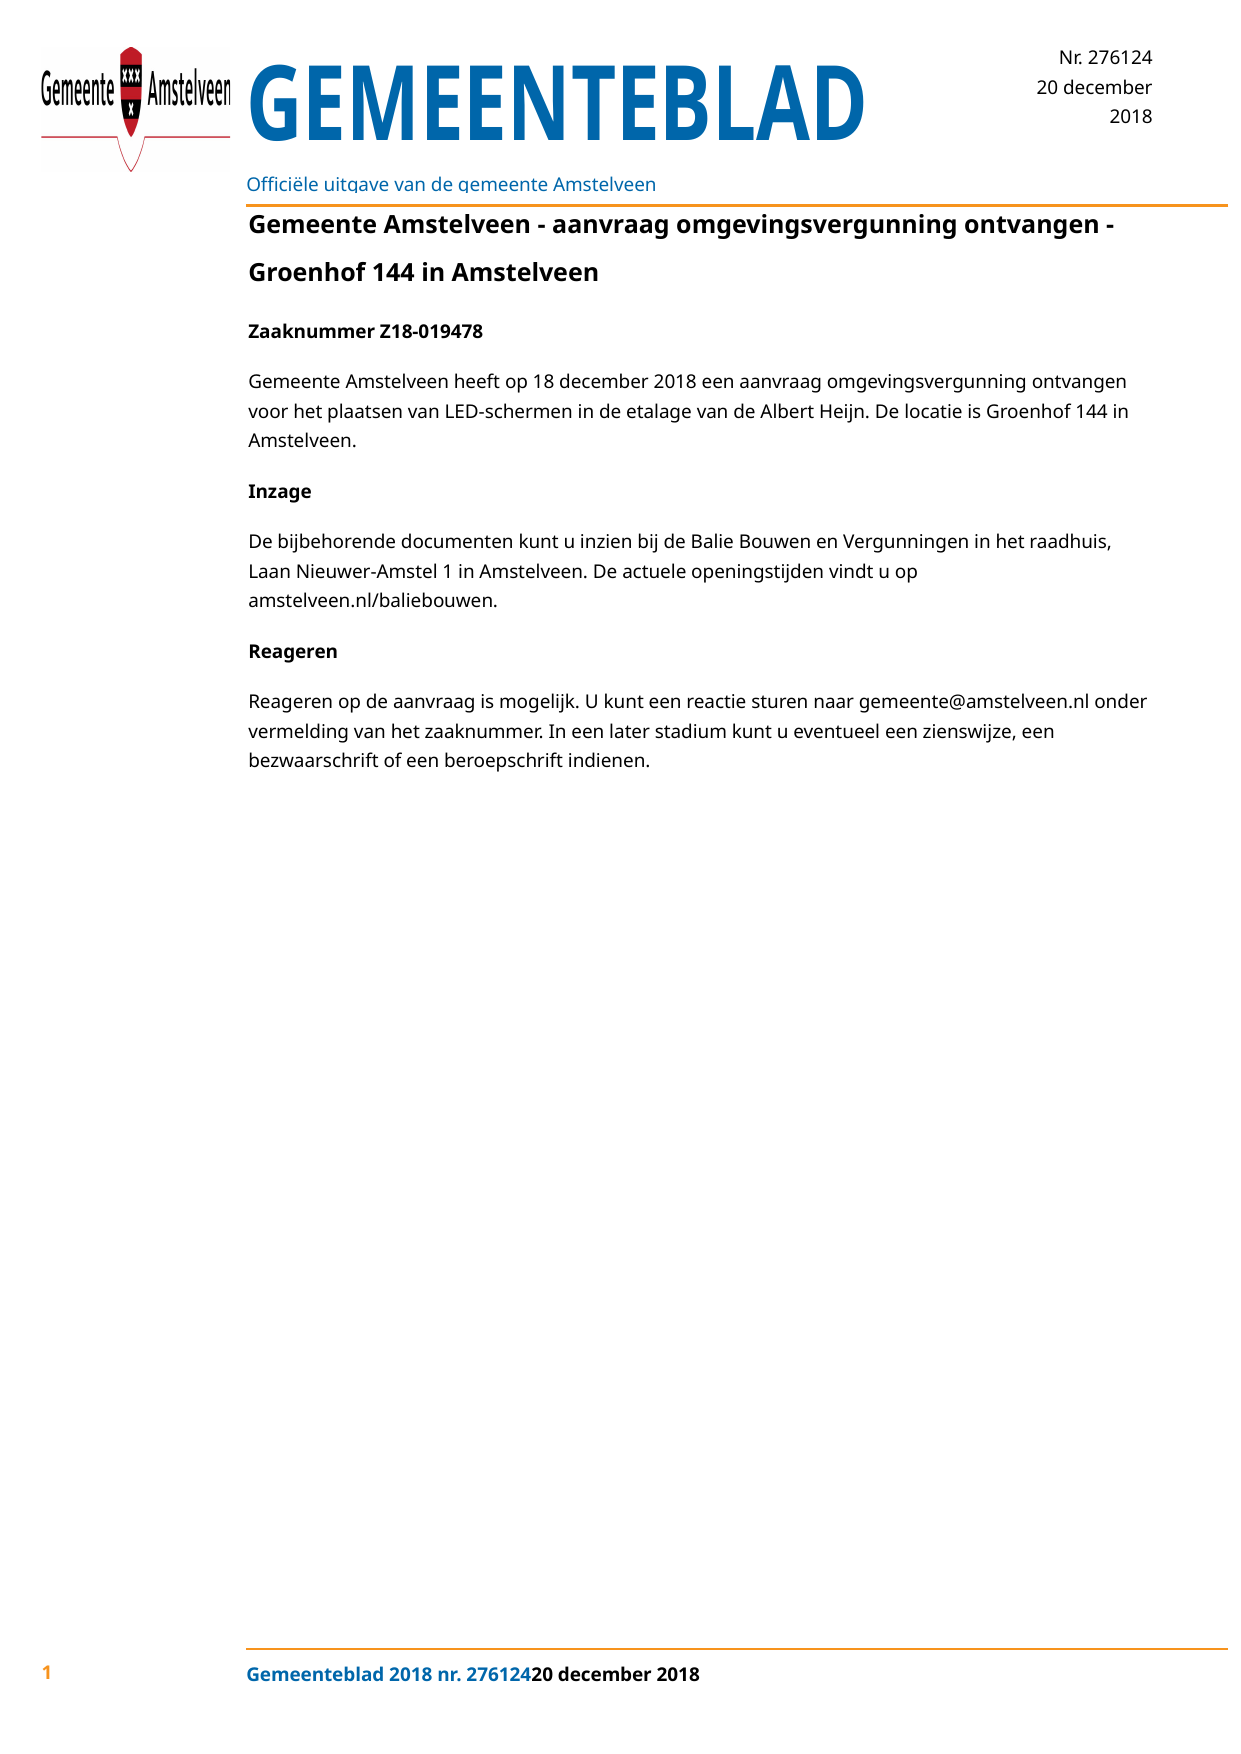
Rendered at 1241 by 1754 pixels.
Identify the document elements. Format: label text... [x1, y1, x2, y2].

text De bijbehorende documenten kunt u inzien bij de Balie Bouwen en Vergunningen in het raadhuis, Laan Nieuwer-Amstel 1 in Amstelveen. De actuele openingstijden vindt u op amstelveen.nl/baliebouwen. [248, 528, 1152, 613]
text Zaaknummer Z18-019478 [248, 318, 1152, 344]
text Gemeente Amstelveen - aanvraag omgevingsvergunning ontvangen - Groenhof 144 in Amstelveen [248, 207, 1152, 288]
text Inzage [248, 478, 1152, 504]
text Gemeente Amstelveen heeft op 18 december 2018 een aanvraag omgevingsvergunning ontvangen voor het plaatsen van LED-schermen in de etalage van de Albert Heijn. De locatie is Groenhof 144 in Amstelveen. [248, 368, 1152, 453]
picture [41, 47, 231, 172]
text Reageren [248, 638, 1152, 664]
text Reageren op de aanvraag is mogelijk. U kunt een reactie sturen naar gemeente@amstelveen.nl onder vermelding van het zaaknummer. In een later stadium kunt u eventueel een zienswijze, een bezwaarschrift of een beroepschrift indienen. [248, 688, 1152, 773]
